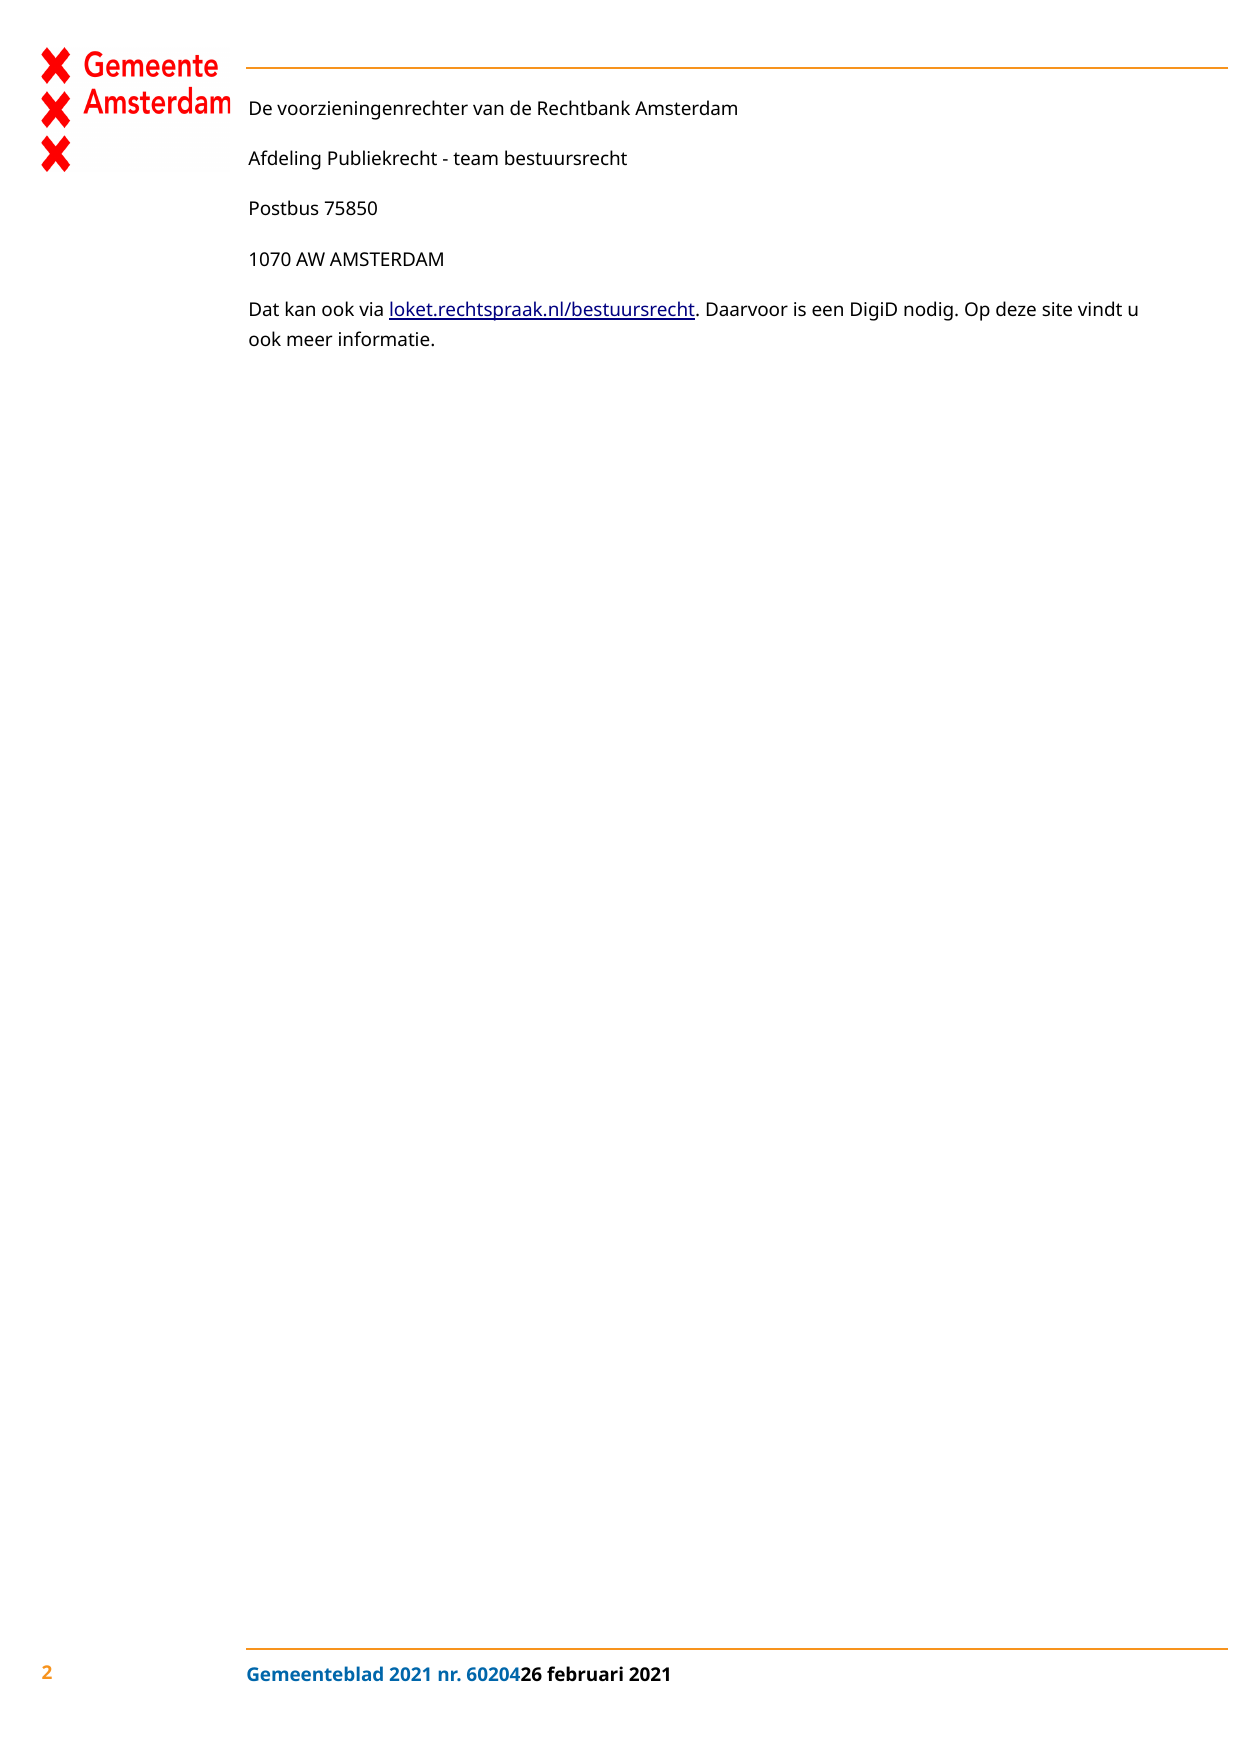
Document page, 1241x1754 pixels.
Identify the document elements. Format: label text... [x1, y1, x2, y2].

picture [41, 47, 231, 172]
text Dat kan ook via loket.rechtspraak.nl/bestuursrecht. Daarvoor is een DigiD nodig. Op deze site vindt u ook meer informatie. [248, 296, 1152, 352]
text 1070 AW AMSTERDAM [248, 246, 1152, 272]
text Afdeling Publiekrecht - team bestuursrecht [248, 145, 1152, 171]
text Postbus 75850 [248, 196, 1152, 221]
text De voorzieningenrechter van de Rechtbank Amsterdam [248, 95, 1152, 121]
